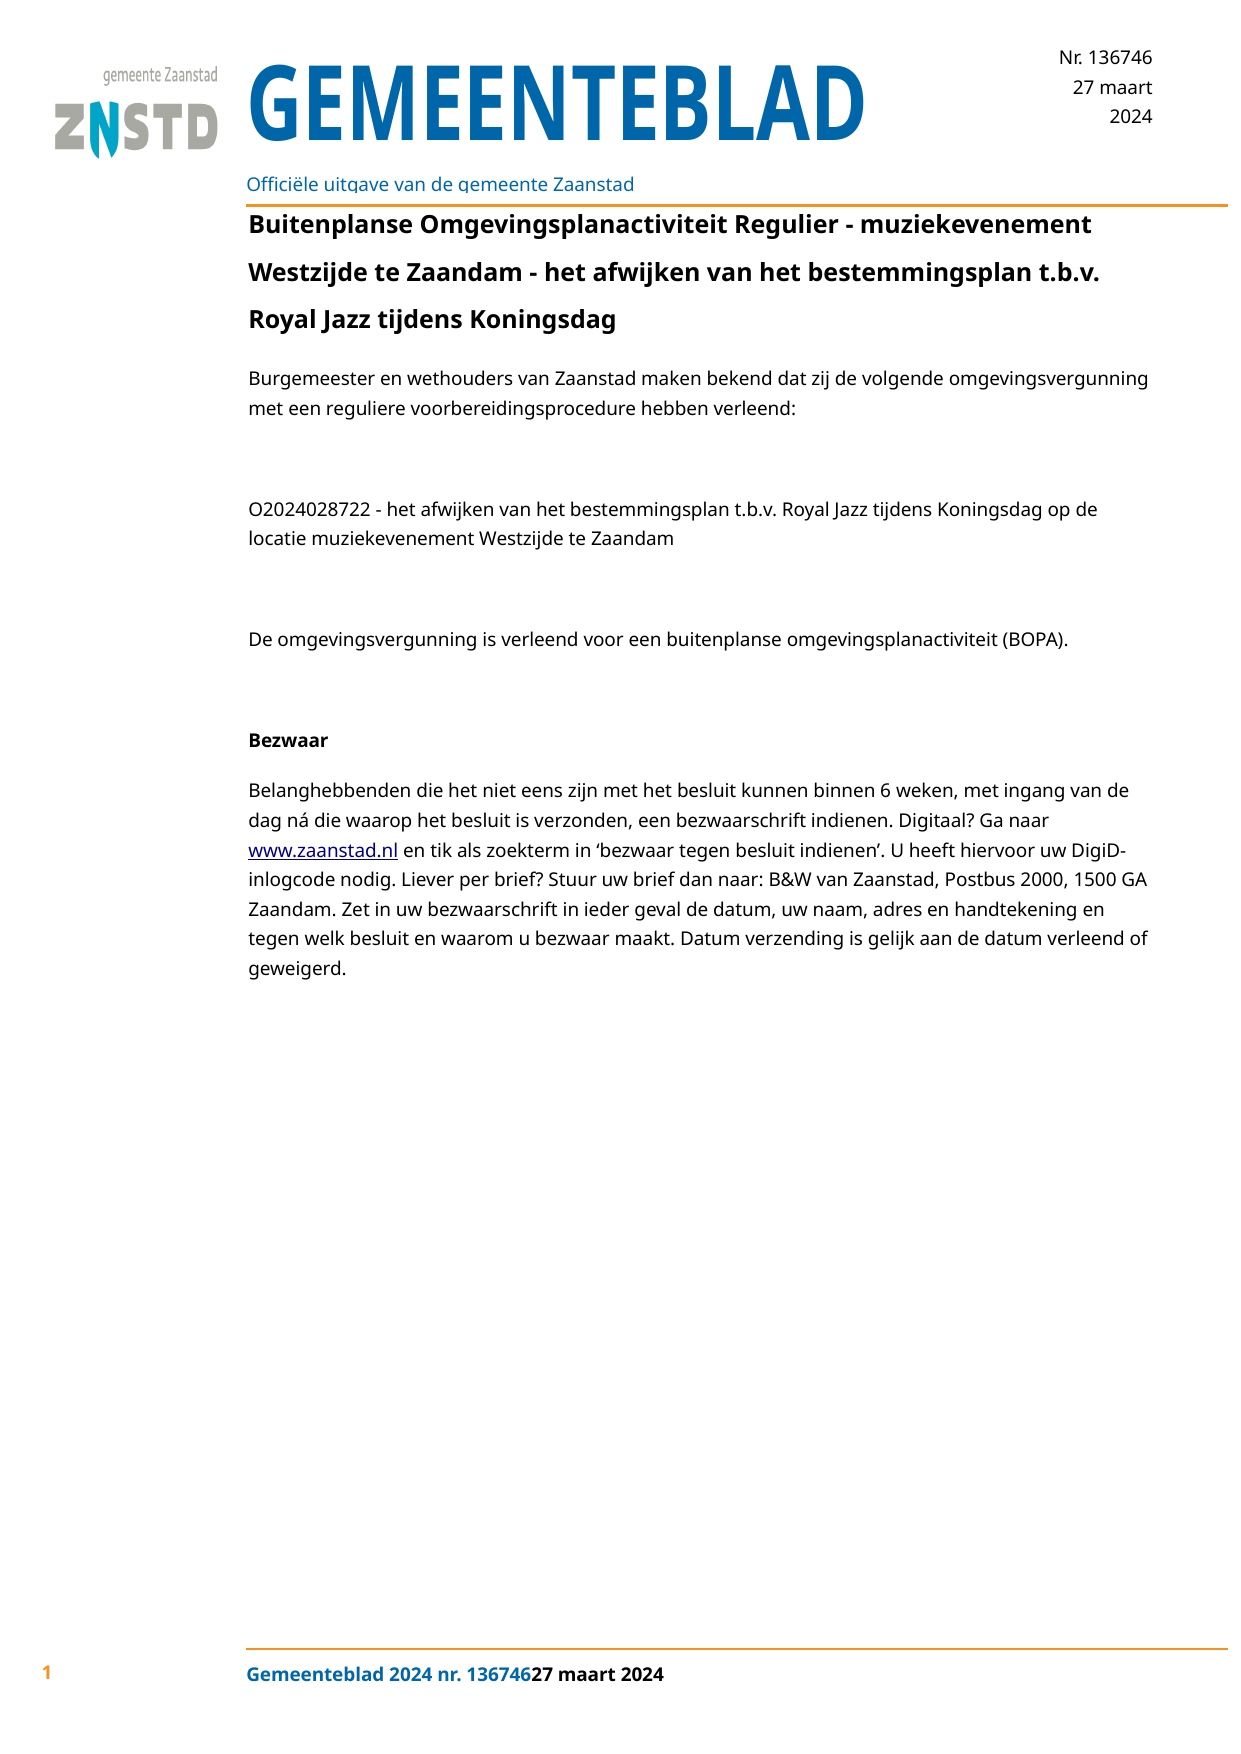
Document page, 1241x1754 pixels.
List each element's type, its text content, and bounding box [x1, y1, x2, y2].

text Belanghebbenden die het niet eens zijn met het besluit kunnen binnen 6 weken, met ingang van de dag ná die waarop het besluit is verzonden, een bezwaarschrift indienen. Digitaal? Ga naar www.zaanstad.nl en tik als zoekterm in ‘bezwaar tegen besluit indienen’. U heeft hiervoor uw DigiD-inlogcode nodig. Liever per brief? Stuur uw brief dan naar: B&W van Zaanstad, Postbus 2000, 1500 GA Zaandam. Zet in uw bezwaarschrift in ieder geval de datum, uw naam, adres en handtekening en tegen welk besluit en waarom u bezwaar maakt. Datum verzending is gelijk aan de datum verleend of geweigerd. [248, 778, 1152, 981]
text O2024028722 - het afwijken van het bestemmingsplan t.b.v. Royal Jazz tijdens Koningsdag op de locatie muziekevenement Westzijde te Zaandam [248, 496, 1152, 551]
text Bezwaar [248, 727, 1152, 753]
text Burgemeester en wethouders van Zaanstad maken bekend dat zij de volgende omgevingsvergunning met een reguliere voorbereidingsprocedure hebben verleend: [248, 366, 1152, 421]
picture [41, 47, 231, 172]
text Buitenplanse Omgevingsplanactiviteit Regulier - muziekevenement Westzijde te Zaandam - het afwijken van het bestemmingsplan t.b.v. Royal Jazz tijdens Koningsdag [248, 207, 1152, 336]
text De omgevingsvergunning is verleend voor een buitenplanse omgevingsplanactiviteit (BOPA). [248, 626, 1152, 652]
